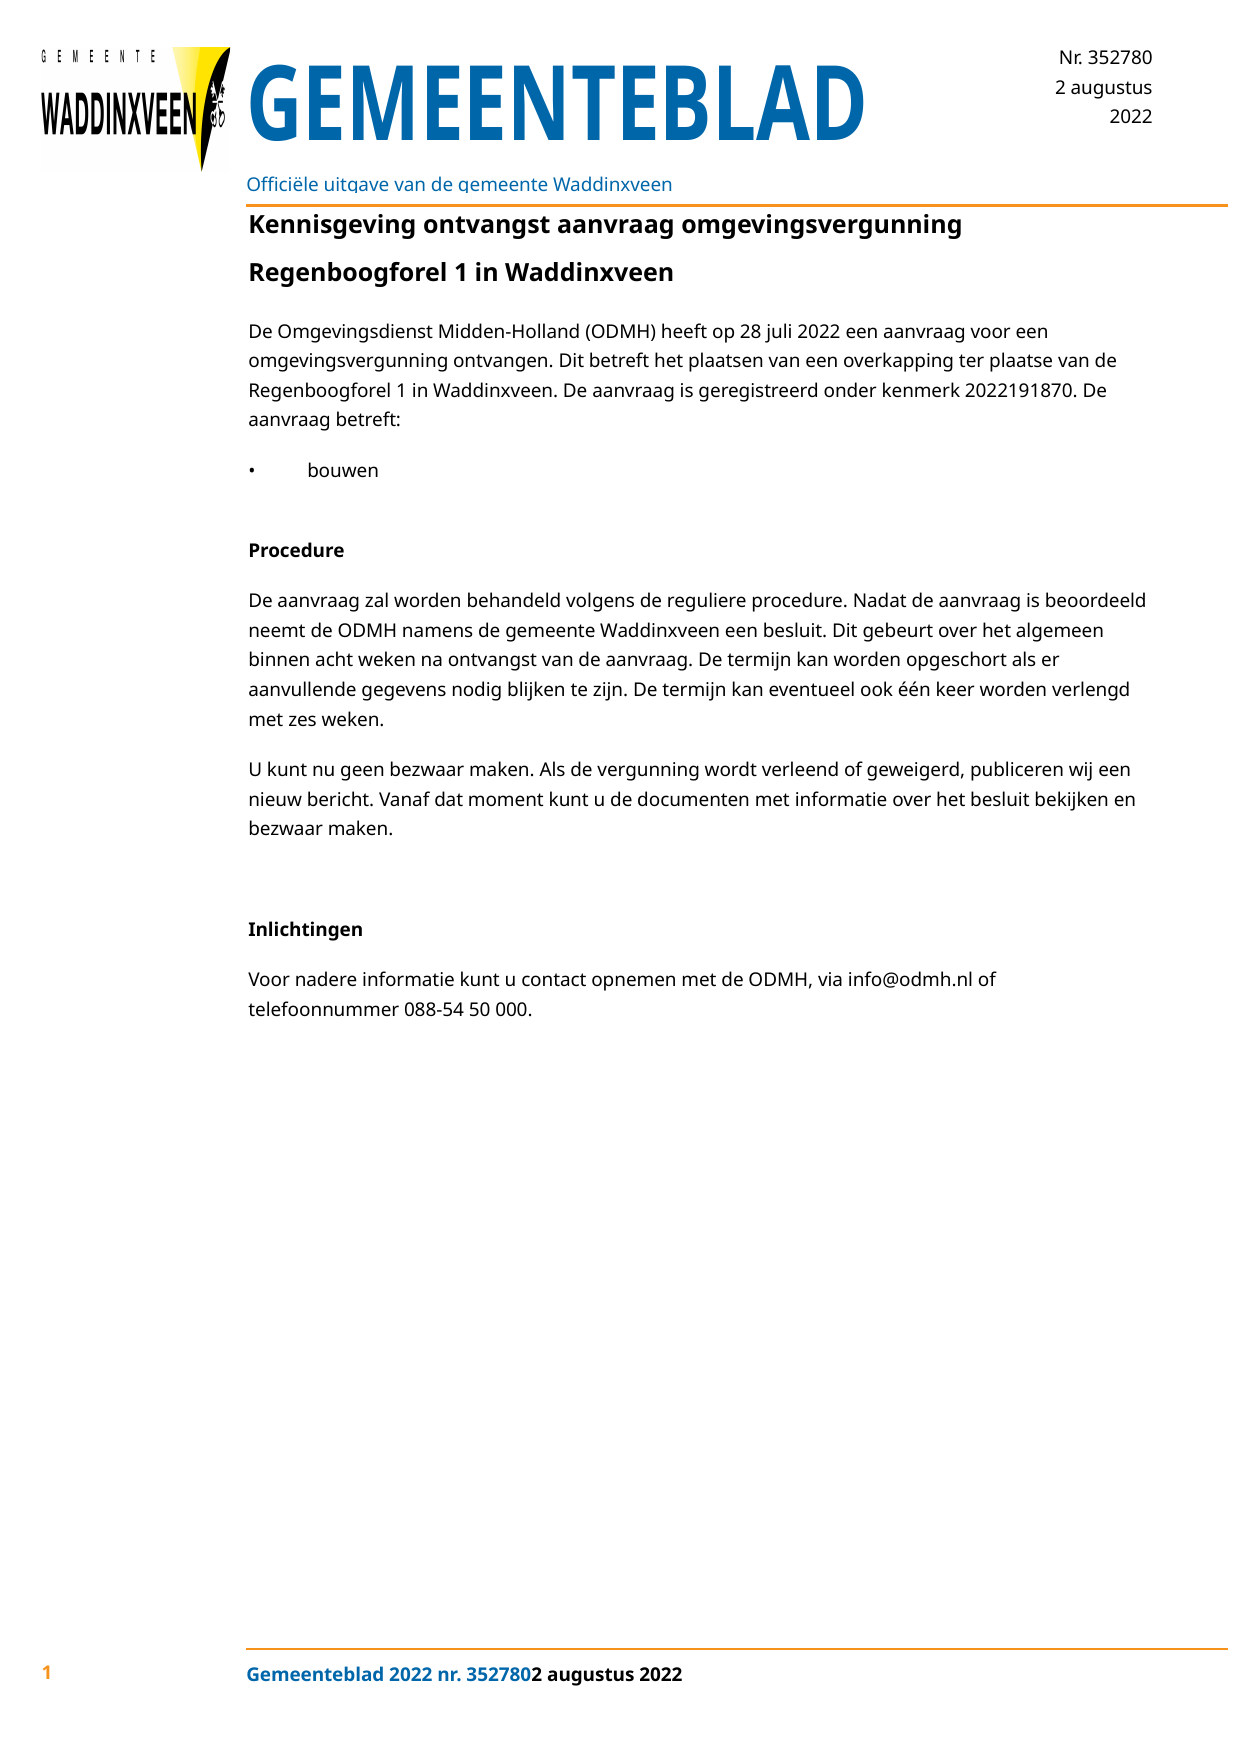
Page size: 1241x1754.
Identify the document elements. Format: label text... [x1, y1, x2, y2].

text Procedure [248, 537, 1152, 563]
text Inlichtingen [248, 916, 1152, 942]
list bouwen [248, 457, 1152, 483]
text De aanvraag zal worden behandeld volgens de reguliere procedure. Nadat de aanvraag is beoordeeld neemt de ODMH namens de gemeente Waddinxveen een besluit. Dit gebeurt over het algemeen binnen acht weken na ontvangst van de aanvraag. De termijn kan worden opgeschort als er aanvullende gegevens nodig blijken te zijn. De termijn kan eventueel ook één keer worden verlengd met zes weken. [248, 587, 1152, 732]
text Voor nadere informatie kunt u contact opnemen met de ODMH, via info@odmh.nl of telefoonnummer 088-54 50 000. [248, 967, 1152, 1022]
text De Omgevingsdienst Midden-Holland (ODMH) heeft op 28 juli 2022 een aanvraag voor een omgevingsvergunning ontvangen. Dit betreft het plaatsen van een overkapping ter plaatse van de Regenboogforel 1 in Waddinxveen. De aanvraag is geregistreerd onder kenmerk 2022191870. De aanvraag betreft: [248, 318, 1152, 432]
picture [41, 47, 231, 172]
text Kennisgeving ontvangst aanvraag omgevingsvergunning Regenboogforel 1 in Waddinxveen [248, 207, 1152, 288]
text U kunt nu geen bezwaar maken. Als de vergunning wordt verleend of geweigerd, publiceren wij een nieuw bericht. Vanaf dat moment kunt u de documenten met informatie over het besluit bekijken en bezwaar maken. [248, 756, 1152, 841]
